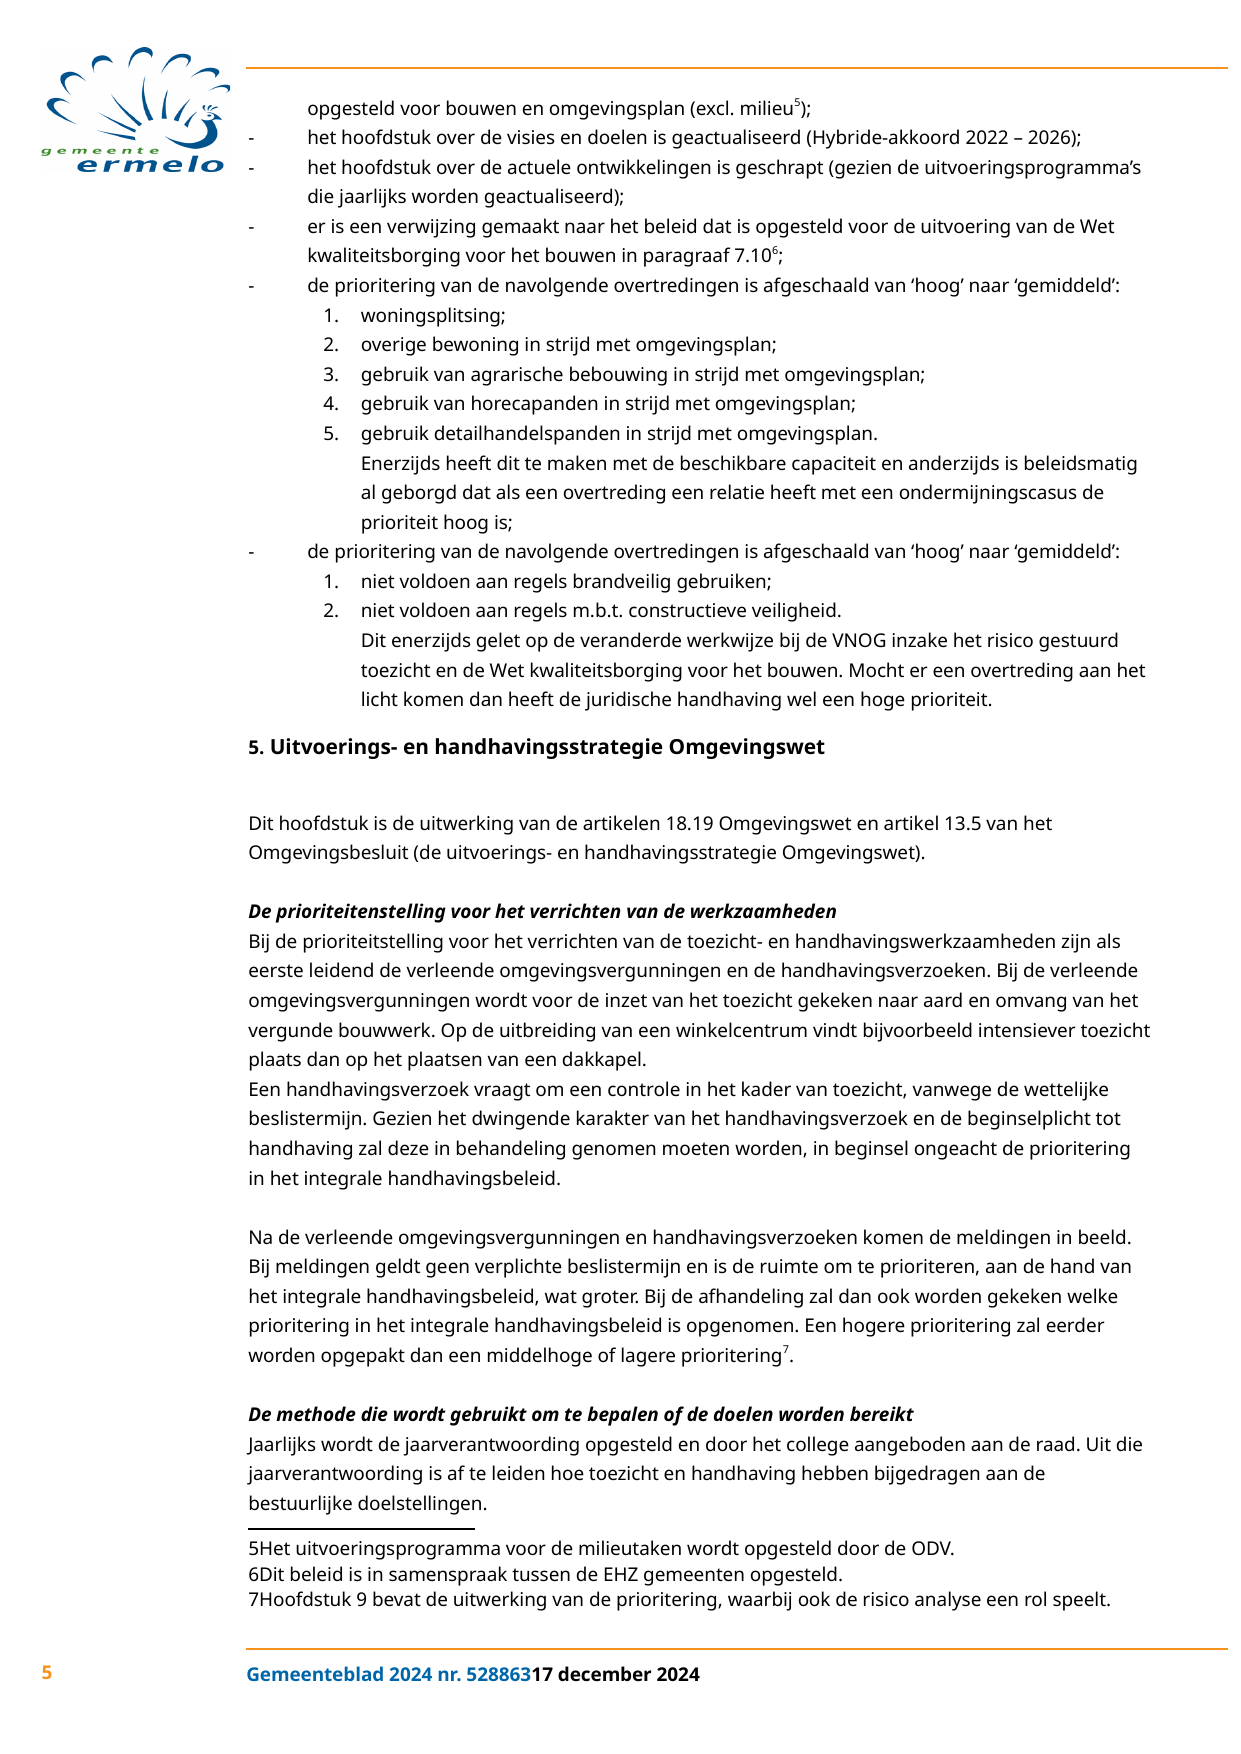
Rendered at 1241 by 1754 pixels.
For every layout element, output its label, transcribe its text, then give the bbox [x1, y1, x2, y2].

list het hoofdstuk over de actuele ontwikkelingen is geschrapt (gezien de uitvoeringsprogramma’s die jaarlijks worden geactualiseerd); [248, 154, 1152, 209]
list er is een verwijzing gemaakt naar het beleid dat is opgesteld voor de uitvoering van de Wet kwaliteitsborging voor het bouwen in paragraaf 7.10; [248, 213, 1152, 268]
text Een handhavingsverzoek vraagt om een controle in het kader van toezicht, vanwege de wettelijke beslistermijn. Gezien het dwingende karakter van het handhavingsverzoek en de beginselplicht tot handhaving zal deze in behandeling genomen moeten worden, in beginsel ongeacht de prioritering in het integrale handhavingsbeleid. [248, 1076, 1152, 1191]
list de prioritering van de navolgende overtredingen is afgeschaald van ‘hoog’ naar ‘gemiddeld’: [248, 272, 1152, 298]
text Bij de prioriteitstelling voor het verrichten van de toezicht- en handhavingswerkzaamheden zijn als eerste leidend de verleende omgevingsvergunningen en de handhavingsverzoeken. Bij de verleende omgevingsvergunningen wordt voor de inzet van het toezicht gekeken naar aard en omvang van het vergunde bouwwerk. Op de uitbreiding van een winkelcentrum vindt bijvoorbeeld intensiever toezicht plaats dan op het plaatsen van een dakkapel. [248, 928, 1152, 1072]
text Bij meldingen geldt geen verplichte beslistermijn en is de ruimte om te prioriteren, aan de hand van het integrale handhavingsbeleid, wat groter. Bij de afhandeling zal dan ook worden gekeken welke prioritering in het integrale handhavingsbeleid is opgenomen. Een hogere prioritering zal eerder worden opgepakt dan een middelhoge of lagere prioritering. [248, 1253, 1152, 1368]
list het hoofdstuk over de visies en doelen is geactualiseerd (Hybride-akkoord 2022 – 2026); [248, 124, 1152, 150]
text De prioriteitenstelling voor het verrichten van de werkzaamheden [248, 898, 1152, 924]
text Dit hoofdstuk is de uitwerking van de artikelen 18.19 Omgevingswet en artikel 13.5 van het Omgevingsbesluit (de uitvoerings- en handhavingsstrategie Omgevingswet). [248, 810, 1152, 865]
list Het uitvoeringsprogramma voor de milieutaken wordt opgesteld door de ODV. [248, 1535, 1152, 1561]
list de prioritering van de navolgende overtredingen is afgeschaald van ‘hoog’ naar ‘gemiddeld’: [248, 538, 1152, 564]
list woningsplitsing; [323, 302, 1152, 328]
list Dit beleid is in samenspraak tussen de EHZ gemeenten opgesteld. [248, 1561, 1152, 1586]
list gebruik van agrarische bebouwing in strijd met omgevingsplan; [323, 361, 1152, 387]
text De methode die wordt gebruikt om te bepalen of de doelen worden bereikt [248, 1401, 1152, 1427]
list gebruik van horecapanden in strijd met omgevingsplan; [323, 391, 1152, 416]
list niet voldoen aan regels m.b.t. constructieve veiligheid. [323, 598, 1152, 623]
list gebruik detailhandelspanden in strijd met omgevingsplan. [323, 420, 1152, 446]
text 5. Uitvoerings- en handhavingsstrategie Omgevingswet [248, 732, 1152, 761]
picture [41, 47, 231, 172]
list overige bewoning in strijd met omgevingsplan; [323, 331, 1152, 357]
list niet voldoen aan regels brandveilig gebruiken; [323, 568, 1152, 594]
text Hoofdstuk 9 bevat de uitwerking van de prioritering, waarbij ook de risico analyse een rol speelt. [248, 1586, 1152, 1612]
text Na de verleende omgevingsvergunningen en handhavingsverzoeken komen de meldingen in beeld. [248, 1224, 1152, 1250]
text Jaarlijks wordt de jaarverantwoording opgesteld en door het college aangeboden aan de raad. Uit die jaarverantwoording is af te leiden hoe toezicht en handhaving hebben bijgedragen aan de bestuurlijke doelstellingen. [248, 1431, 1152, 1516]
list opgesteld voor bouwen en omgevingsplan (excl. milieu); [248, 95, 1152, 121]
list Dit enerzijds gelet op de veranderde werkwijze bij de VNOG inzake het risico gestuurd toezicht en de Wet kwaliteitsborging voor het bouwen. Mocht er een overtreding aan het licht komen dan heeft de juridische handhaving wel een hoge prioriteit. [323, 627, 1152, 712]
list Enerzijds heeft dit te maken met de beschikbare capaciteit en anderzijds is beleidsmatig al geborgd dat als een overtreding een relatie heeft met een ondermijningscasus de prioriteit hoog is; [323, 450, 1152, 535]
